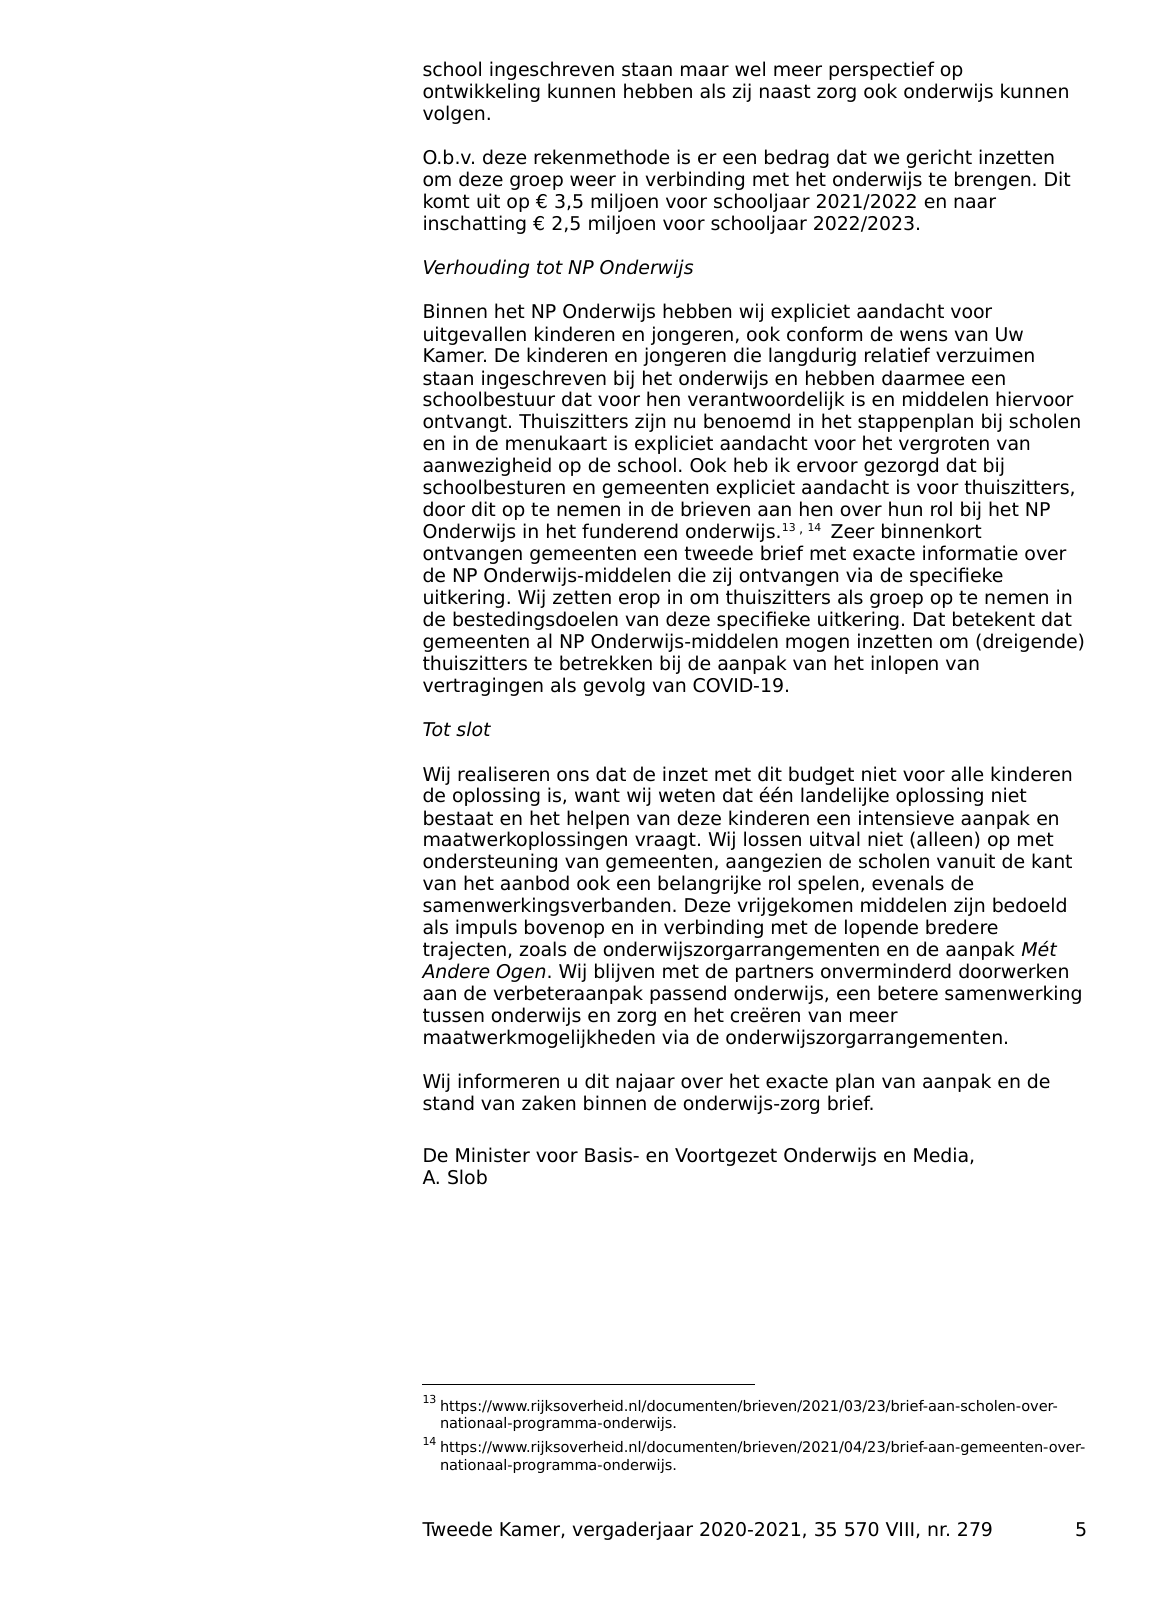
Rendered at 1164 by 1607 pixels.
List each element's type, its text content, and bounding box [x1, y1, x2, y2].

text Wij realiseren ons dat de inzet met dit budget niet voor alle kinderen de oplossing is, want wij weten dat één landelijke oplossing niet bestaat en het helpen van deze kinderen een intensieve aanpak en maatwerkoplossingen vraagt. Wij lossen uitval niet (alleen) op met ondersteuning van gemeenten, aangezien de scholen vanuit de kant van het aanbod ook een belangrijke rol spelen, evenals de samenwerkingsverbanden. Deze vrijgekomen middelen zijn bedoeld als impuls bovenop en in verbinding met de lopende bredere trajecten, zoals de onderwijszorgarrangementen en de aanpak Mét Andere Ogen. Wij blijven met de partners onverminderd doorwerken aan de verbeteraanpak passend onderwijs, een betere samenwerking tussen onderwijs en zorg en het creëren van meer maatwerkmogelijkheden via de onderwijszorgarrangementen. [422, 763, 1087, 1049]
text school ingeschreven staan maar wel meer perspectief op ontwikkeling kunnen hebben als zij naast zorg ook onderwijs kunnen volgen. [422, 59, 1087, 125]
text https://www.rijksoverheid.nl/documenten/brieven/2021/04/23/brief-aan-gemeenten-over-nationaal-programma-onderwijs. [422, 1435, 1087, 1474]
subtitle Verhouding tot NP Onderwijs [422, 257, 1087, 279]
text O.b.v. deze rekenmethode is er een bedrag dat we gericht inzetten om deze groep weer in verbinding met het onderwijs te brengen. Dit komt uit op € 3,5 miljoen voor schooljaar 2021/2022 en naar inschatting € 2,5 miljoen voor schooljaar 2022/2023. [422, 147, 1087, 235]
subtitle Tot slot [422, 719, 1087, 741]
text De Minister voor Basis- en Voortgezet Onderwijs en Media, A. Slob [422, 1145, 1087, 1189]
text https://www.rijksoverheid.nl/documenten/brieven/2021/03/23/brief-aan-scholen-over-nationaal-programma-onderwijs. [422, 1393, 1087, 1432]
text Binnen het NP Onderwijs hebben wij expliciet aandacht voor uitgevallen kinderen en jongeren, ook conform de wens van Uw Kamer. De kinderen en jongeren die langdurig relatief verzuimen staan ingeschreven bij het onderwijs en hebben daarmee een schoolbestuur dat voor hen verantwoordelijk is en middelen hiervoor ontvangt. Thuiszitters zijn nu benoemd in het stappenplan bij scholen en in de menukaart is expliciet aandacht voor het vergroten van aanwezigheid op de school. Ook heb ik ervoor gezorgd dat bij schoolbesturen en gemeenten expliciet aandacht is voor thuiszitters, door dit op te nemen in de brieven aan hen over hun rol bij het NP Onderwijs in het funderend onderwijs., Zeer binnenkort ontvangen gemeenten een tweede brief met exacte informatie over de NP Onderwijs-middelen die zij ontvangen via de specifieke uitkering. Wij zetten erop in om thuiszitters als groep op te nemen in de bestedingsdoelen van deze specifieke uitkering. Dat betekent dat gemeenten al NP Onderwijs-middelen mogen inzetten om (dreigende) thuiszitters te betrekken bij de aanpak van het inlopen van vertragingen als gevolg van COVID-19. [422, 301, 1087, 697]
text Wij informeren u dit najaar over het exacte plan van aanpak en de stand van zaken binnen de onderwijs-zorg brief. [422, 1071, 1087, 1115]
